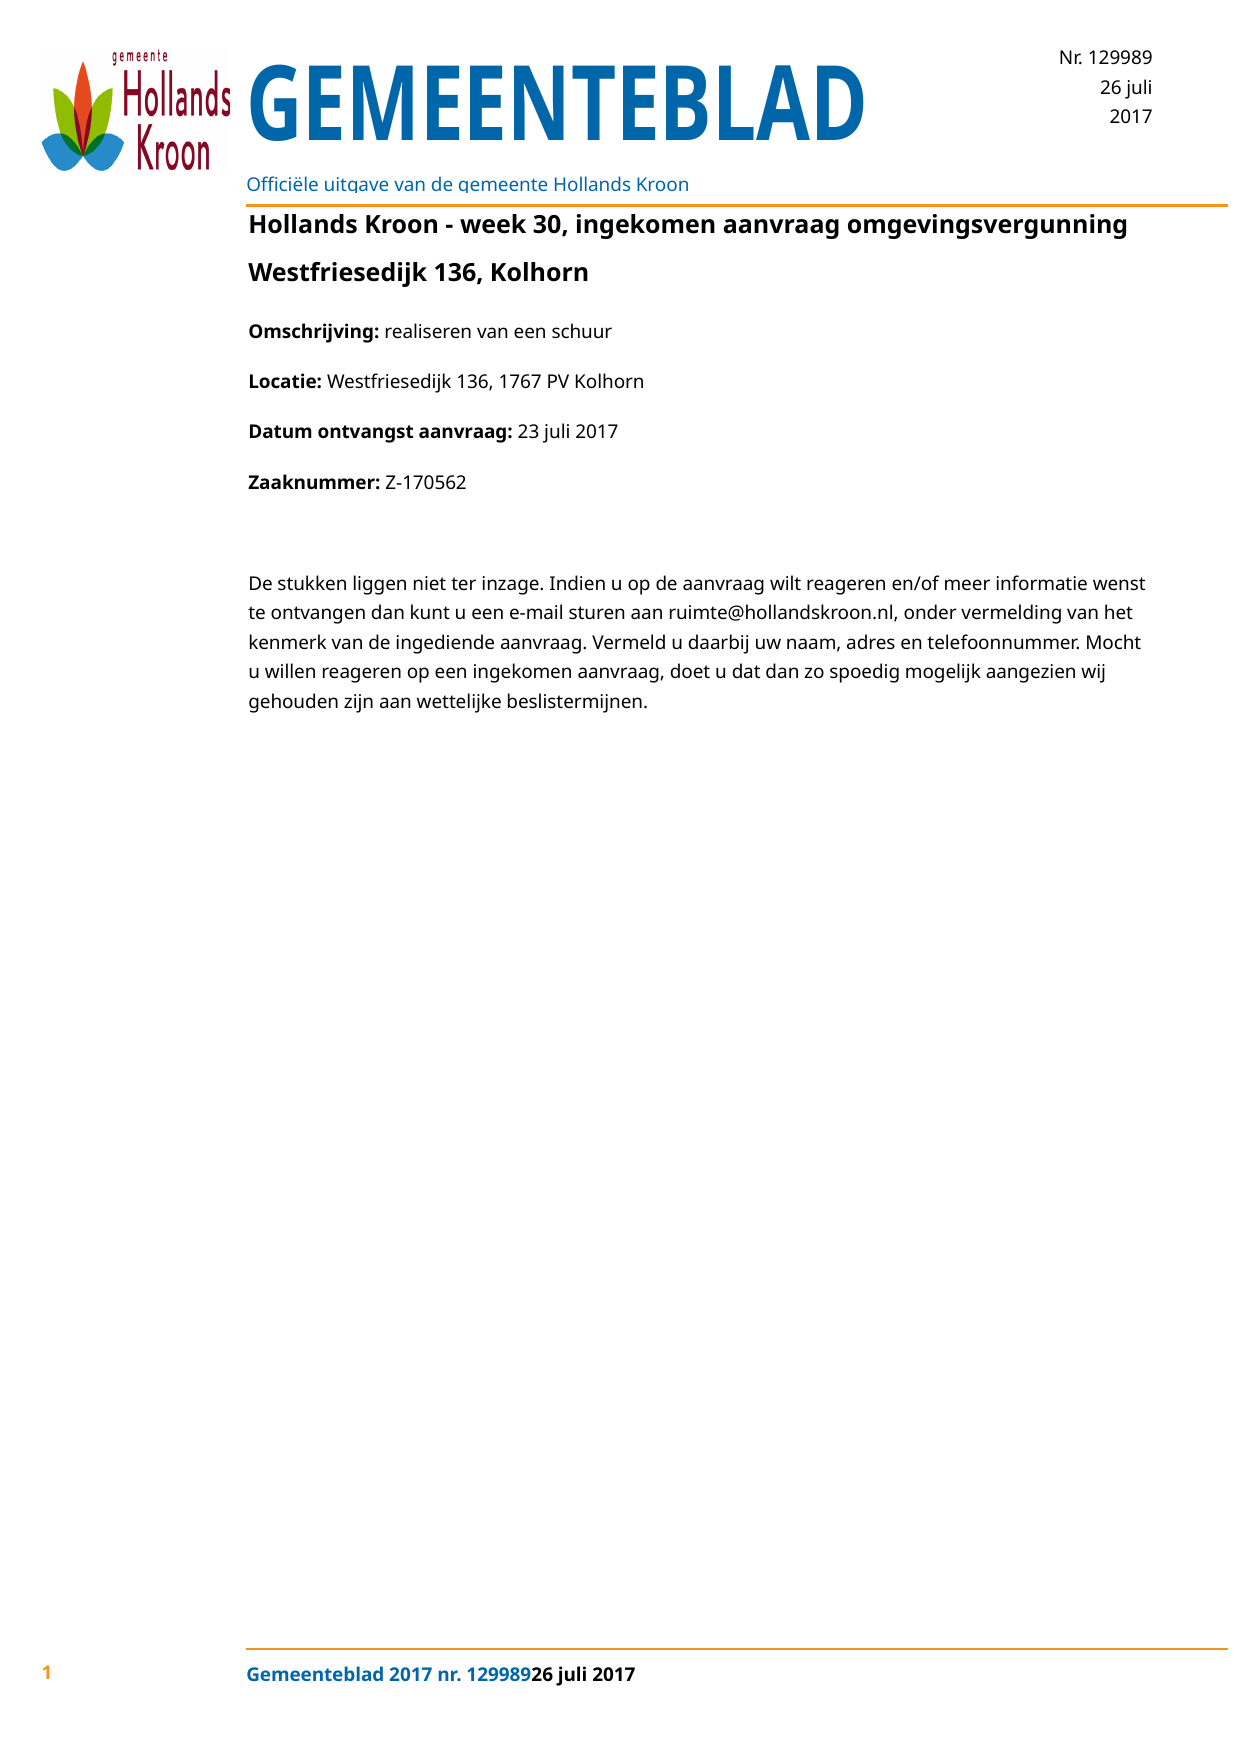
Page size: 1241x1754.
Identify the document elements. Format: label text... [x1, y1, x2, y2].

text De stukken liggen niet ter inzage. Indien u op de aanvraag wilt reageren en/of meer informatie wenst te ontvangen dan kunt u een e-mail sturen aan ruimte@hollandskroon.nl, onder vermelding van het kenmerk van de ingediende aanvraag. Vermeld u daarbij uw naam, adres en telefoonnummer. Mocht u willen reageren op een ingekomen aanvraag, doet u dat dan zo spoedig mogelijk aangezien wij gehouden zijn aan wettelijke beslistermijnen. [248, 570, 1152, 714]
text Zaaknummer: Z-170562 [248, 469, 1152, 495]
text Locatie: Westfriesedijk 136, 1767 PV Kolhorn [248, 368, 1152, 394]
text Hollands Kroon - week 30, ingekomen aanvraag omgevingsvergunning Westfriesedijk 136, Kolhorn [248, 207, 1152, 288]
picture [41, 47, 231, 172]
text Omschrijving: realiseren van een schuur [248, 318, 1152, 344]
text Datum ontvangst aanvraag: 23 juli 2017 [248, 419, 1152, 444]
